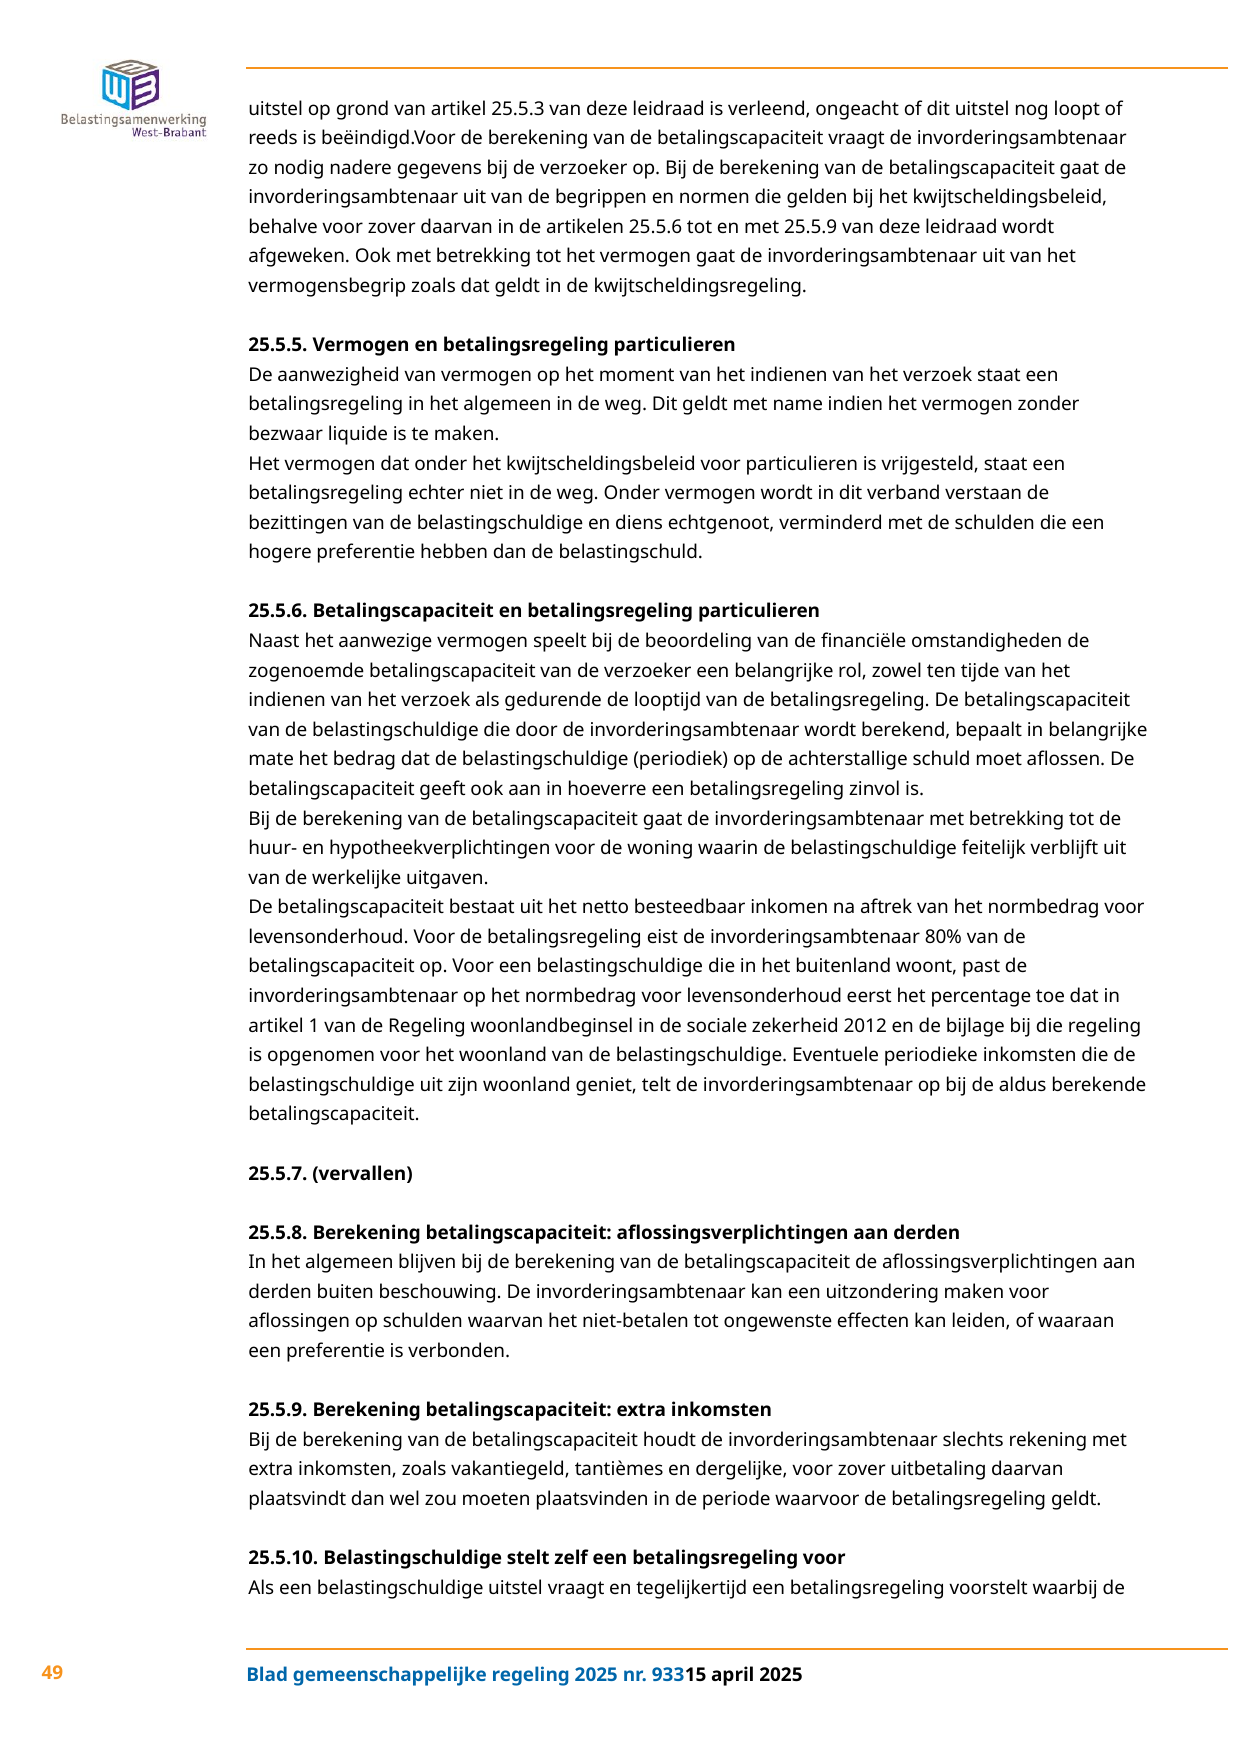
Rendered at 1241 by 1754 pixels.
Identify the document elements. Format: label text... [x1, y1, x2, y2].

text In het algemeen blijven bij de berekening van de betalingscapaciteit de aflossingsverplichtingen aan derden buiten beschouwing. De invorderingsambtenaar kan een uitzondering maken voor aflossingen op schulden waarvan het niet-betalen tot ongewenste effecten kan leiden, of waaraan een preferentie is verbonden. [248, 1248, 1152, 1363]
text Naast het aanwezige vermogen speelt bij de beoordeling van de financiële omstandigheden de zogenoemde betalingscapaciteit van de verzoeker een belangrijke rol, zowel ten tijde van het indienen van het verzoek als gedurende de looptijd van de betalingsregeling. De betalingscapaciteit van de belastingschuldige die door de invorderingsambtenaar wordt berekend, bepaalt in belangrijke mate het bedrag dat de belastingschuldige (periodiek) op de achterstallige schuld moet aflossen. De betalingscapaciteit geeft ook aan in hoeverre een betalingsregeling zinvol is. [248, 627, 1152, 801]
text 25.5.7. (vervallen) [248, 1160, 1152, 1186]
text 25.5.6. Betalingscapaciteit en betalingsregeling particulieren [248, 598, 1152, 623]
text De aanwezigheid van vermogen op het moment van het indienen van het verzoek staat een betalingsregeling in het algemeen in de weg. Dit geldt met name indien het vermogen zonder bezwaar liquide is te maken. [248, 361, 1152, 446]
text Als een belastingschuldige uitstel vraagt en tegelijkertijd een betalingsregeling voorstelt waarbij de [248, 1574, 1152, 1600]
text uitstel op grond van artikel 25.5.3 van deze leidraad is verleend, ongeacht of dit uitstel nog loopt of reeds is beëindigd.Voor de berekening van de betalingscapaciteit vraagt de invorderingsambtenaar zo nodig nadere gegevens bij de verzoeker op. Bij de berekening van de betalingscapaciteit gaat de invorderingsambtenaar uit van de begrippen en normen die gelden bij het kwijtscheldingsbeleid, behalve voor zover daarvan in de artikelen 25.5.6 tot en met 25.5.9 van deze leidraad wordt afgeweken. Ook met betrekking tot het vermogen gaat de invorderingsambtenaar uit van het vermogensbegrip zoals dat geldt in de kwijtscheldingsregeling. [248, 95, 1152, 298]
text Bij de berekening van de betalingscapaciteit gaat de invorderingsambtenaar met betrekking tot de huur- en hypotheekverplichtingen voor de woning waarin de belastingschuldige feitelijk verblijft uit van de werkelijke uitgaven. [248, 805, 1152, 890]
text 25.5.5. Vermogen en betalingsregeling particulieren [248, 331, 1152, 357]
text 25.5.8. Berekening betalingscapaciteit: aflossingsverplichtingen aan derden [248, 1219, 1152, 1245]
text Het vermogen dat onder het kwijtscheldingsbeleid voor particulieren is vrijgesteld, staat een betalingsregeling echter niet in de weg. Onder vermogen wordt in dit verband verstaan de bezittingen van de belastingschuldige en diens echtgenoot, verminderd met de schulden die een hogere preferentie hebben dan de belastingschuld. [248, 450, 1152, 564]
text 25.5.9. Berekening betalingscapaciteit: extra inkomsten [248, 1396, 1152, 1422]
text De betalingscapaciteit bestaat uit het netto besteedbaar inkomen na aftrek van het normbedrag voor levensonderhoud. Voor de betalingsregeling eist de invorderingsambtenaar 80% van de betalingscapaciteit op. Voor een belastingschuldige die in het buitenland woont, past de invorderingsambtenaar op het normbedrag voor levensonderhoud eerst het percentage toe dat in artikel 1 van de Regeling woonlandbeginsel in de sociale zekerheid 2012 en de bijlage bij die regeling is opgenomen voor het woonland van de belastingschuldige. Eventuele periodieke inkomsten die de belastingschuldige uit zijn woonland geniet, telt de invorderingsambtenaar op bij de aldus berekende betalingscapaciteit. [248, 893, 1152, 1126]
text Bij de berekening van de betalingscapaciteit houdt de invorderingsambtenaar slechts rekening met extra inkomsten, zoals vakantiegeld, tantièmes en dergelijke, voor zover uitbetaling daarvan plaatsvindt dan wel zou moeten plaatsvinden in de periode waarvoor de betalingsregeling geldt. [248, 1426, 1152, 1511]
picture [41, 47, 231, 172]
text 25.5.10. Belastingschuldige stelt zelf een betalingsregeling voor [248, 1544, 1152, 1570]
